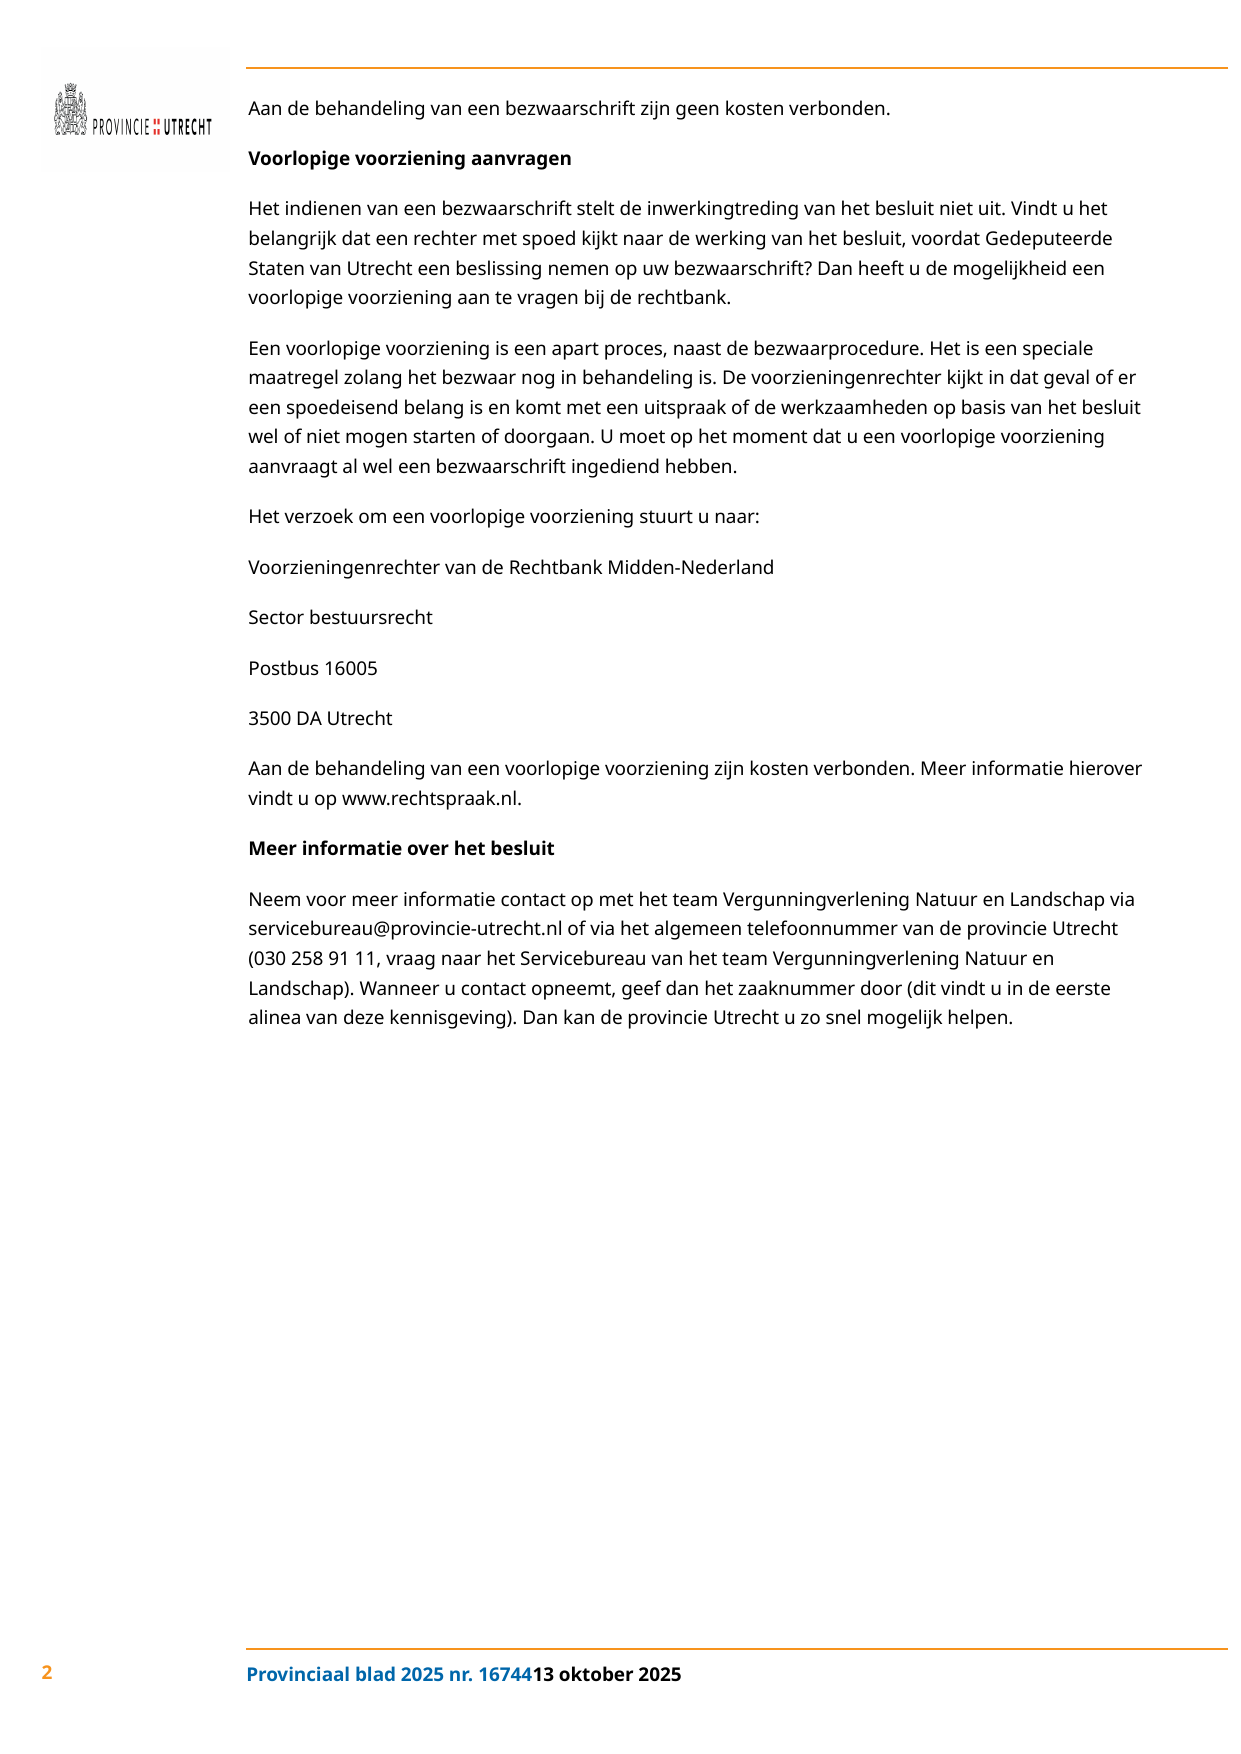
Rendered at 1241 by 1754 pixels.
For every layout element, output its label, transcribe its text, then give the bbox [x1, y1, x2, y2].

text Een voorlopige voorziening is een apart proces, naast de bezwaarprocedure. Het is een speciale maatregel zolang het bezwaar nog in behandeling is. De voorzieningenrechter kijkt in dat geval of er een spoedeisend belang is en komt met een uitspraak of de werkzaamheden op basis van het besluit wel of niet mogen starten of doorgaan. U moet op het moment dat u een voorlopige voorziening aanvraagt al wel een bezwaarschrift ingediend hebben. [248, 335, 1152, 479]
text Neem voor meer informatie contact op met het team Vergunningverlening Natuur en Landschap via servicebureau@provincie-utrecht.nl of via het algemeen telefoonnummer van de provincie Utrecht (030 258 91 11, vraag naar het Servicebureau van het team Vergunningverlening Natuur en Landschap). Wanneer u contact opneemt, geef dan het zaaknummer door (dit vindt u in de eerste alinea van deze kennisgeving). Dan kan de provincie Utrecht u zo snel mogelijk helpen. [248, 886, 1152, 1030]
text Voorlopige voorziening aanvragen [248, 145, 1152, 171]
text Aan de behandeling van een voorlopige voorziening zijn kosten verbonden. Meer informatie hierover vindt u op www.rechtspraak.nl. [248, 756, 1152, 811]
text Het verzoek om een voorlopige voorziening stuurt u naar: [248, 503, 1152, 529]
text Meer informatie over het besluit [248, 836, 1152, 861]
text Het indienen van een bezwaarschrift stelt de inwerkingtreding van het besluit niet uit. Vindt u het belangrijk dat een rechter met spoed kijkt naar de werking van het besluit, voordat Gedeputeerde Staten van Utrecht een beslissing nemen op uw bezwaarschrift? Dan heeft u de mogelijkheid een voorlopige voorziening aan te vragen bij de rechtbank. [248, 196, 1152, 310]
text Sector bestuursrecht [248, 604, 1152, 630]
text 3500 DA Utrecht [248, 705, 1152, 731]
text Postbus 16005 [248, 655, 1152, 681]
text Voorzieningenrechter van de Rechtbank Midden-Nederland [248, 554, 1152, 580]
picture [41, 47, 231, 172]
text Aan de behandeling van een bezwaarschrift zijn geen kosten verbonden. [248, 95, 1152, 121]
